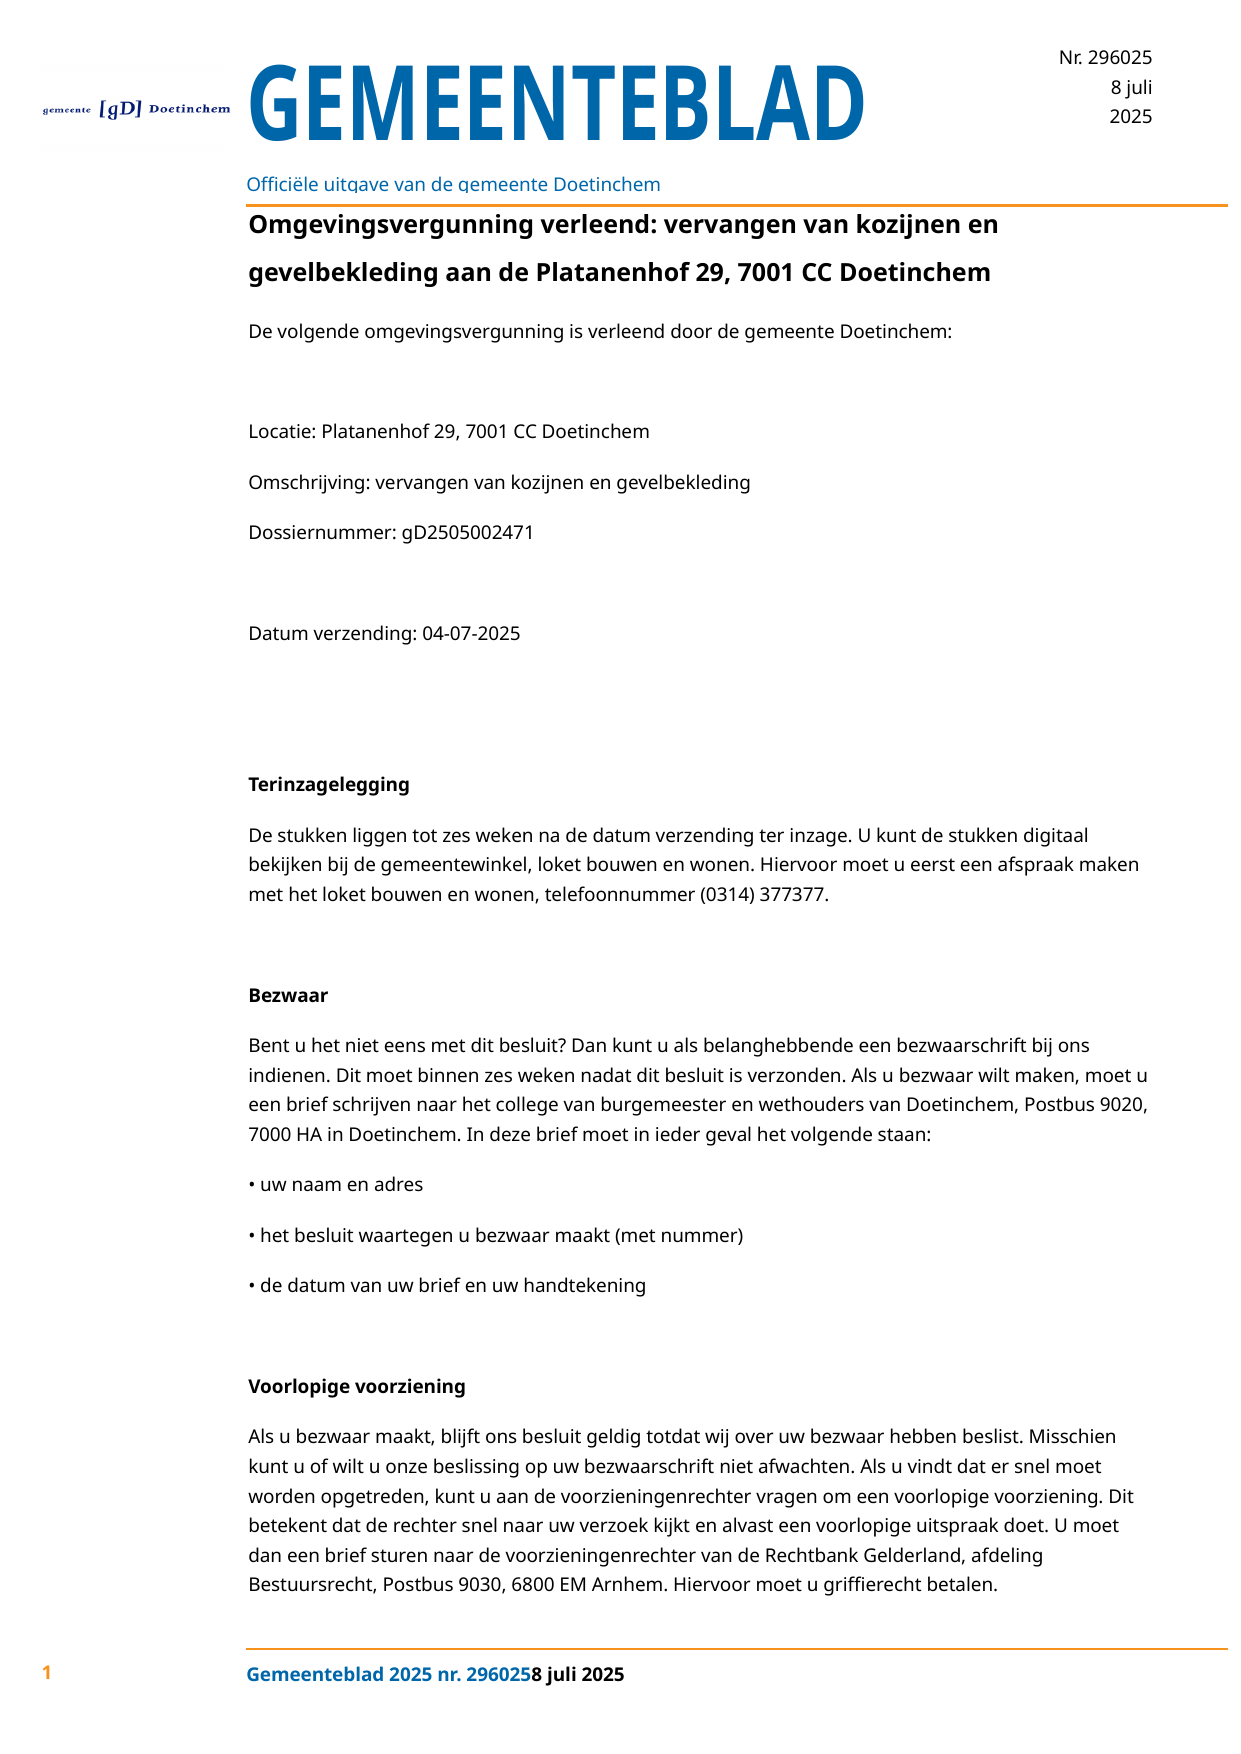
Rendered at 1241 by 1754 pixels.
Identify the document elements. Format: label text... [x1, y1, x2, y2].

text Voorlopige voorziening [248, 1373, 1152, 1399]
text Terinzagelegging [248, 772, 1152, 797]
text • het besluit waartegen u bezwaar maakt (met nummer) [248, 1222, 1152, 1248]
text Dossiernummer: gD2505002471 [248, 519, 1152, 545]
text • de datum van uw brief en uw handtekening [248, 1272, 1152, 1298]
text Omschrijving: vervangen van kozijnen en gevelbekleding [248, 469, 1152, 495]
text Bent u het niet eens met dit besluit? Dan kunt u als belanghebbende een bezwaarschrift bij ons indienen. Dit moet binnen zes weken nadat dit besluit is verzonden. Als u bezwaar wilt maken, moet u een brief schrijven naar het college van burgemeester en wethouders van Doetinchem, Postbus 9020, 7000 HA in Doetinchem. In deze brief moet in ieder geval het volgende staan: [248, 1032, 1152, 1147]
text • uw naam en adres [248, 1172, 1152, 1197]
text De stukken liggen tot zes weken na de datum verzending ter inzage. U kunt de stukken digitaal bekijken bij de gemeentewinkel, loket bouwen en wonen. Hiervoor moet u eerst een afspraak maken met het loket bouwen en wonen, telefoonnummer (0314) 377377. [248, 822, 1152, 907]
text Als u bezwaar maakt, blijft ons besluit geldig totdat wij over uw bezwaar hebben beslist. Misschien kunt u of wilt u onze beslissing op uw bezwaarschrift niet afwachten. Als u vindt dat er snel moet worden opgetreden, kunt u aan de voorzieningenrechter vragen om een voorlopige voorziening. Dit betekent dat de rechter snel naar uw verzoek kijkt en alvast een voorlopige uitspraak doet. U moet dan een brief sturen naar de voorzieningenrechter van de Rechtbank Gelderland, afdeling Bestuursrecht, Postbus 9030, 6800 EM Arnhem. Hiervoor moet u griffierecht betalen. [248, 1424, 1152, 1597]
text Omgevingsvergunning verleend: vervangen van kozijnen en gevelbekleding aan de Platanenhof 29, 7001 CC Doetinchem [248, 207, 1152, 288]
text Locatie: Platanenhof 29, 7001 CC Doetinchem [248, 419, 1152, 444]
text De volgende omgevingsvergunning is verleend door de gemeente Doetinchem: [248, 318, 1152, 344]
picture [41, 47, 231, 172]
text Bezwaar [248, 982, 1152, 1008]
text Datum verzending: 04-07-2025 [248, 620, 1152, 646]
